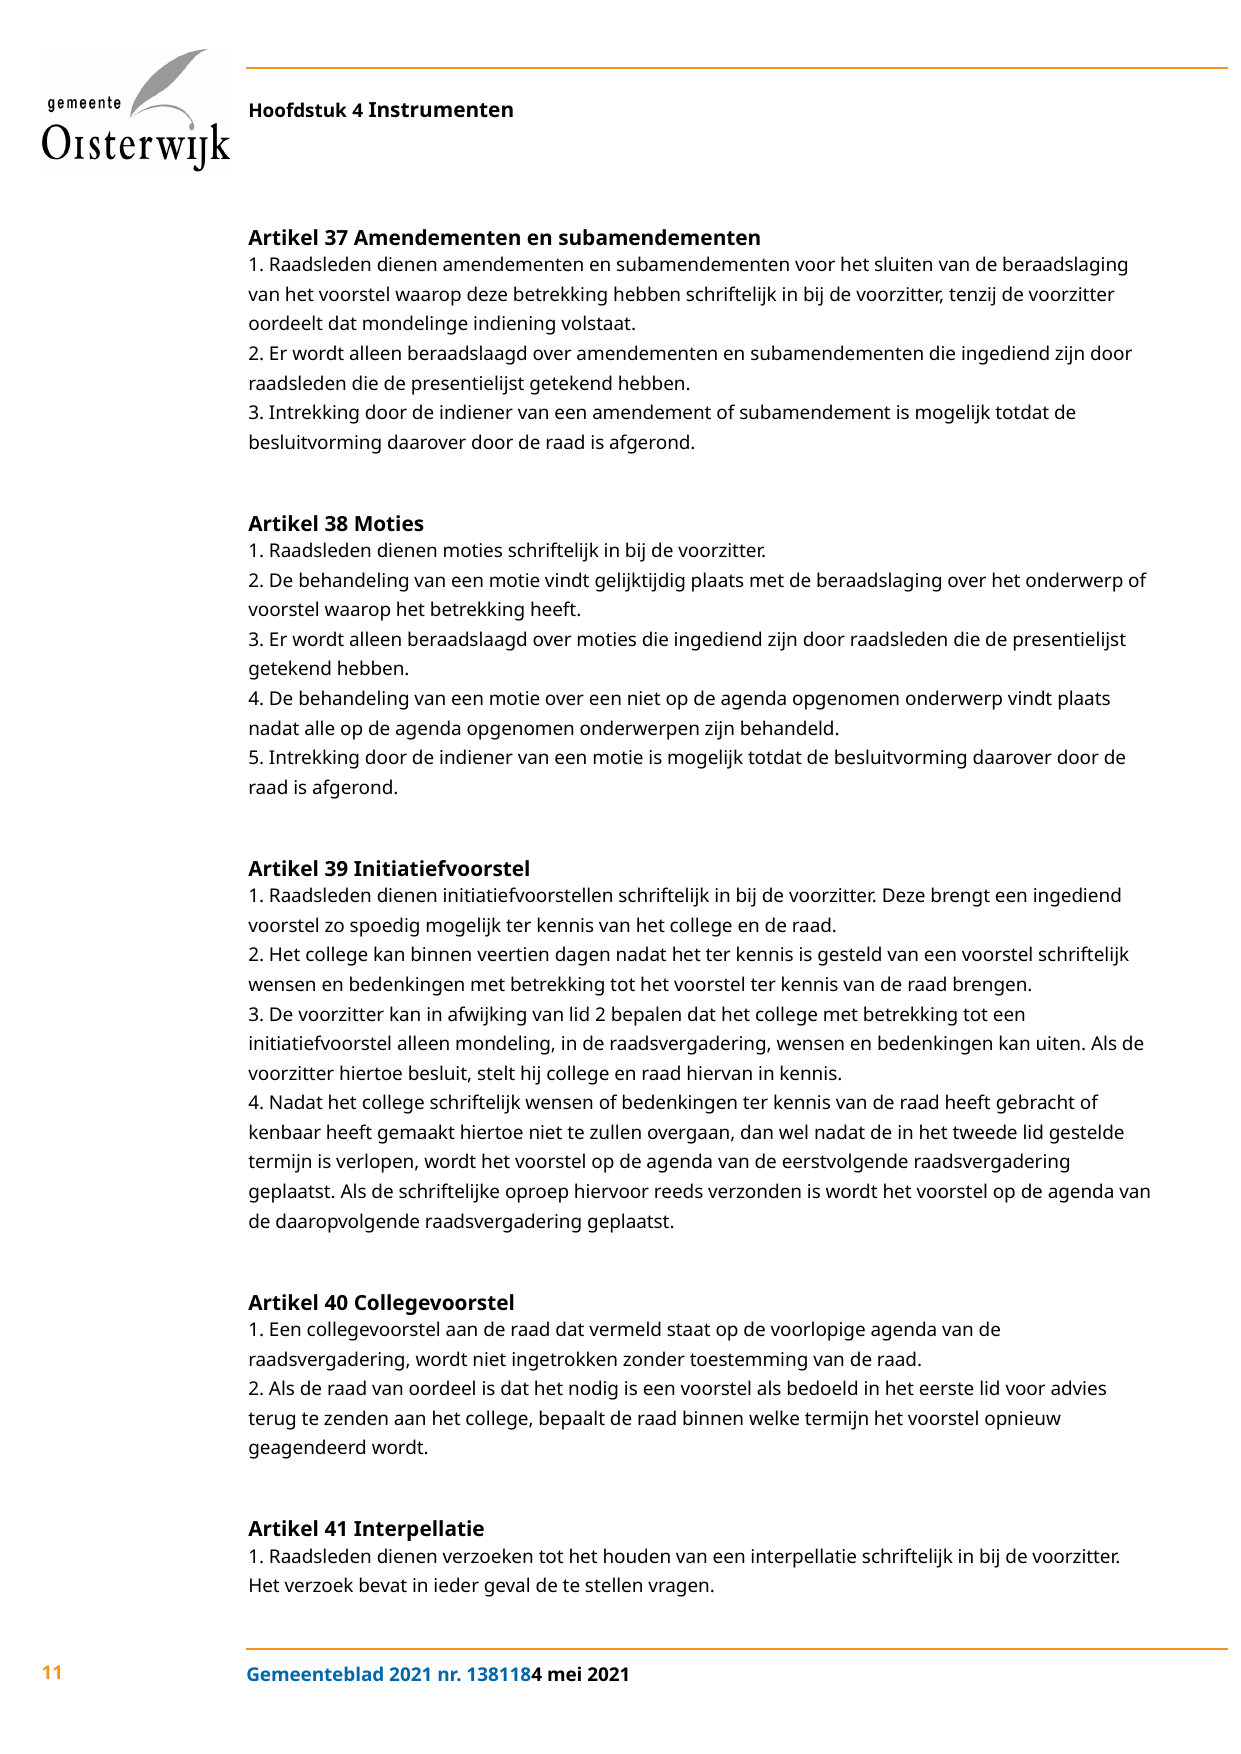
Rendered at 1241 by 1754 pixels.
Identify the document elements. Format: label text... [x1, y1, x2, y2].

text 3. Er wordt alleen beraadslaagd over moties die ingediend zijn door raadsleden die de presentielijst getekend hebben. [248, 626, 1152, 681]
text 3. De voorzitter kan in afwijking van lid 2 bepalen dat het college met betrekking tot een initiatiefvoorstel alleen mondeling, in de raadsvergadering, wensen en bedenkingen kan uiten. Als de voorzitter hiertoe besluit, stelt hij college en raad hiervan in kennis. [248, 1001, 1152, 1086]
text 1. Raadsleden dienen amendementen en subamendementen voor het sluiten van de beraadslaging van het voorstel waarop deze betrekking hebben schriftelijk in bij de voorzitter, tenzij de voorzitter oordeelt dat mondelinge indiening volstaat. [248, 251, 1152, 336]
text 1. Een collegevoorstel aan de raad dat vermeld staat op de voorlopige agenda van de raadsvergadering, wordt niet ingetrokken zonder toestemming van de raad. [248, 1316, 1152, 1372]
text 1. Raadsleden dienen initiatiefvoorstellen schriftelijk in bij de voorzitter. Deze brengt een ingediend voorstel zo spoedig mogelijk ter kennis van het college en de raad. [248, 882, 1152, 938]
text 2. Het college kan binnen veertien dagen nadat het ter kennis is gesteld van een voorstel schriftelijk wensen en bedenkingen met betrekking tot het voorstel ter kennis van de raad brengen. [248, 942, 1152, 997]
text 1. Raadsleden dienen verzoeken tot het houden van een interpellatie schriftelijk in bij de voorzitter. Het verzoek bevat in ieder geval de te stellen vragen. [248, 1543, 1152, 1598]
text 1. Raadsleden dienen moties schriftelijk in bij de voorzitter. [248, 537, 1152, 563]
picture [41, 47, 231, 172]
text 2. De behandeling van een motie vindt gelijktijdig plaats met de beraadslaging over het onderwerp of voorstel waarop het betrekking heeft. [248, 567, 1152, 622]
text 5. Intrekking door de indiener van een motie is mogelijk totdat de besluitvorming daarover door de raad is afgerond. [248, 744, 1152, 800]
text Artikel 40 Collegevoorstel [248, 1288, 1152, 1316]
text 3. Intrekking door de indiener van een amendement of subamendement is mogelijk totdat de besluitvorming daarover door de raad is afgerond. [248, 399, 1152, 454]
text 4. De behandeling van een motie over een niet op de agenda opgenomen onderwerp vindt plaats nadat alle op de agenda opgenomen onderwerpen zijn behandeld. [248, 685, 1152, 741]
text 2. Als de raad van oordeel is dat het nodig is een voorstel als bedoeld in het eerste lid voor advies terug te zenden aan het college, bepaalt de raad binnen welke termijn het voorstel opnieuw geagendeerd wordt. [248, 1375, 1152, 1460]
text Hoofdstuk 4 Instrumenten [248, 95, 1152, 123]
text Artikel 38 Moties [248, 509, 1152, 537]
text 2. Er wordt alleen beraadslaagd over amendementen en subamendementen die ingediend zijn door raadsleden die de presentielijst getekend hebben. [248, 340, 1152, 395]
text Artikel 37 Amendementen en subamendementen [248, 223, 1152, 251]
text Artikel 39 Initiatiefvoorstel [248, 854, 1152, 882]
text Artikel 41 Interpellatie [248, 1514, 1152, 1543]
text 4. Nadat het college schriftelijk wensen of bedenkingen ter kennis van de raad heeft gebracht of kenbaar heeft gemaakt hiertoe niet te zullen overgaan, dan wel nadat de in het tweede lid gestelde termijn is verlopen, wordt het voorstel op de agenda van de eerstvolgende raadsvergadering geplaatst. Als de schriftelijke oproep hiervoor reeds verzonden is wordt het voorstel op de agenda van de daaropvolgende raadsvergadering geplaatst. [248, 1089, 1152, 1233]
